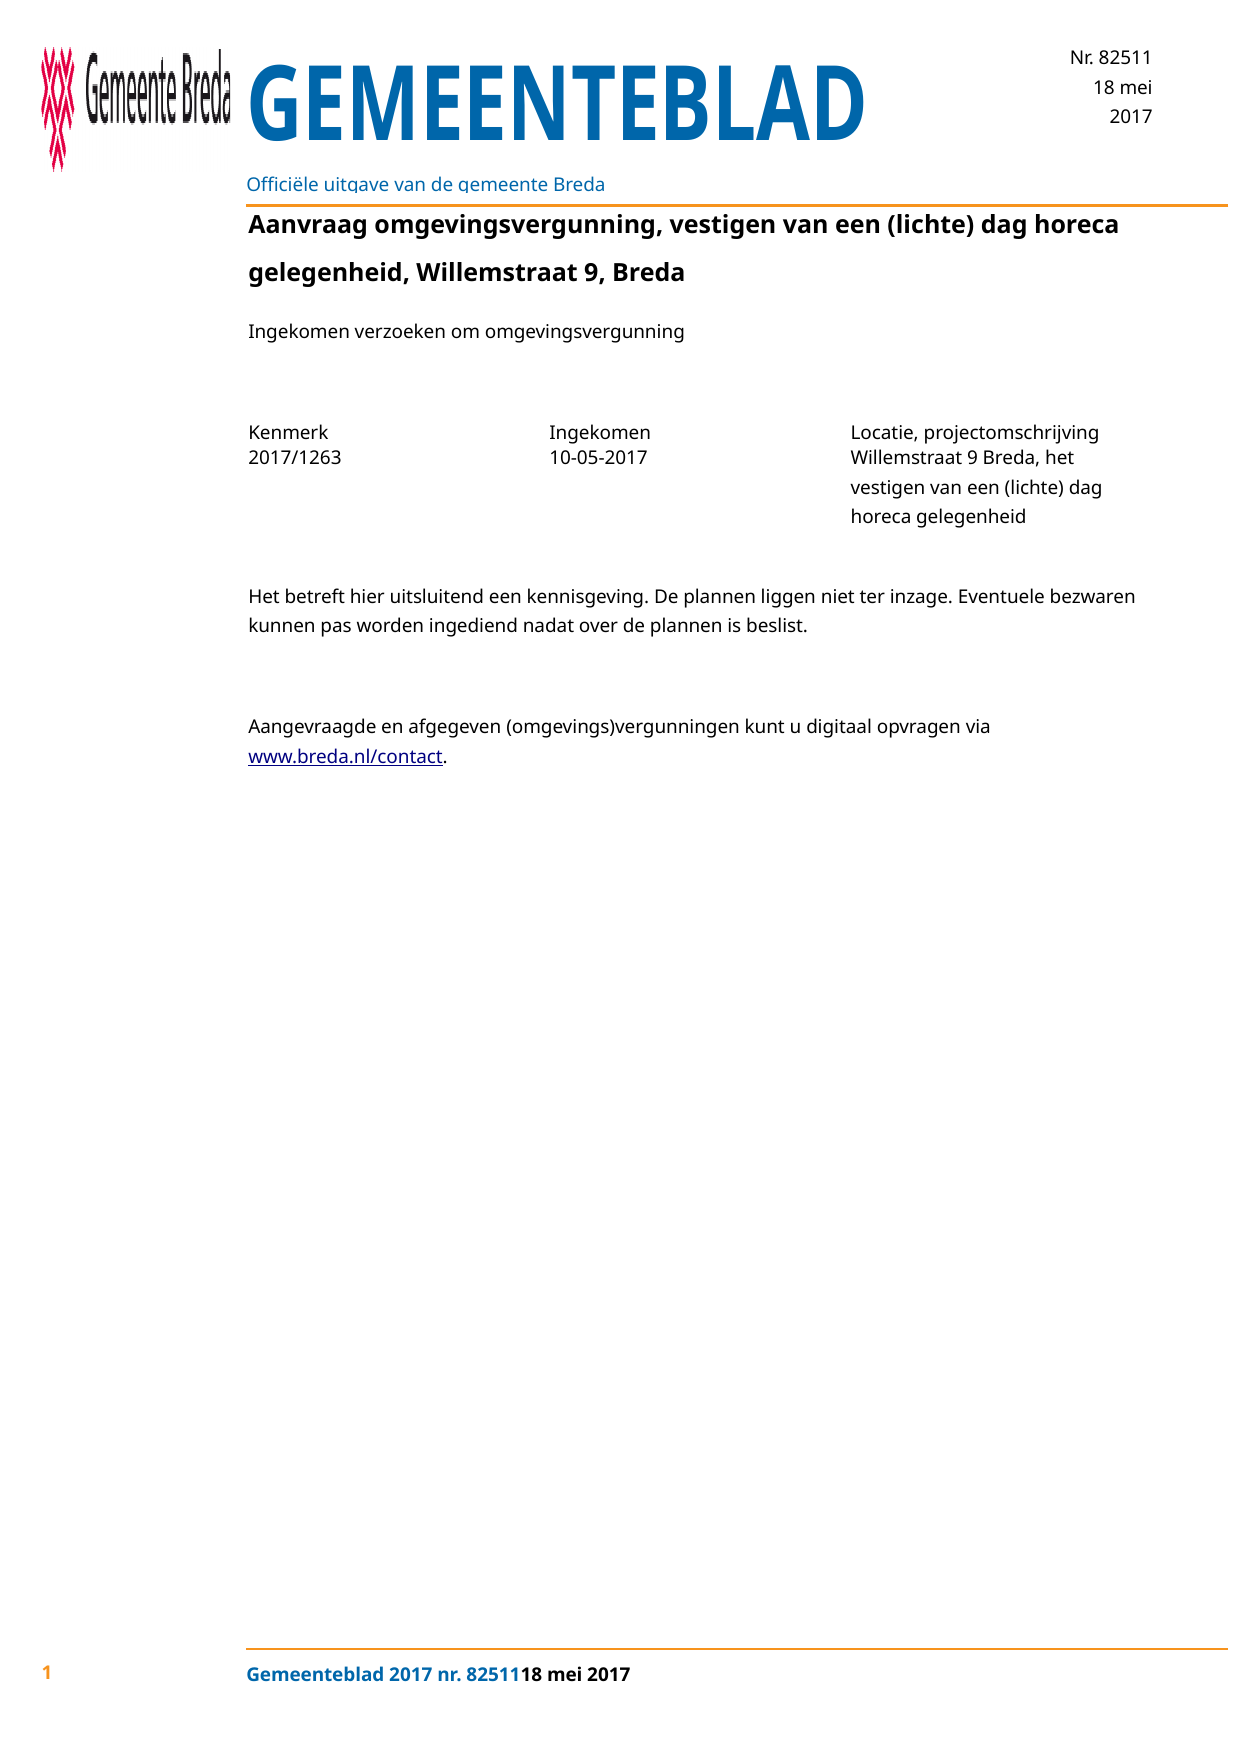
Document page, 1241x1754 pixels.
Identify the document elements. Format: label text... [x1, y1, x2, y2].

table_cell Willemstraat 9 Breda, het vestigen van een (lichte) dag horeca gelegenheid [850, 445, 1152, 529]
table_header Locatie, projectomschrijving [850, 419, 1152, 444]
table_header Ingekomen [549, 419, 850, 444]
text Ingekomen verzoeken om omgevingsvergunning [248, 318, 1152, 344]
table_header Kenmerk [248, 419, 549, 444]
text Aanvraag omgevingsvergunning, vestigen van een (lichte) dag horeca gelegenheid, Willemstraat 9, Breda [248, 207, 1152, 288]
picture [41, 47, 231, 172]
table_cell 10-05-2017 [549, 445, 850, 529]
table_cell 2017/1263 [248, 445, 549, 529]
text Aangevraagde en afgegeven (omgevings)vergunningen kunt u digitaal opvragen via www.breda.nl/contact. [248, 713, 1152, 769]
text Het betreft hier uitsluitend een kennisgeving. De plannen liggen niet ter inzage. Eventuele bezwaren kunnen pas worden ingediend nadat over de plannen is beslist. [248, 583, 1152, 638]
